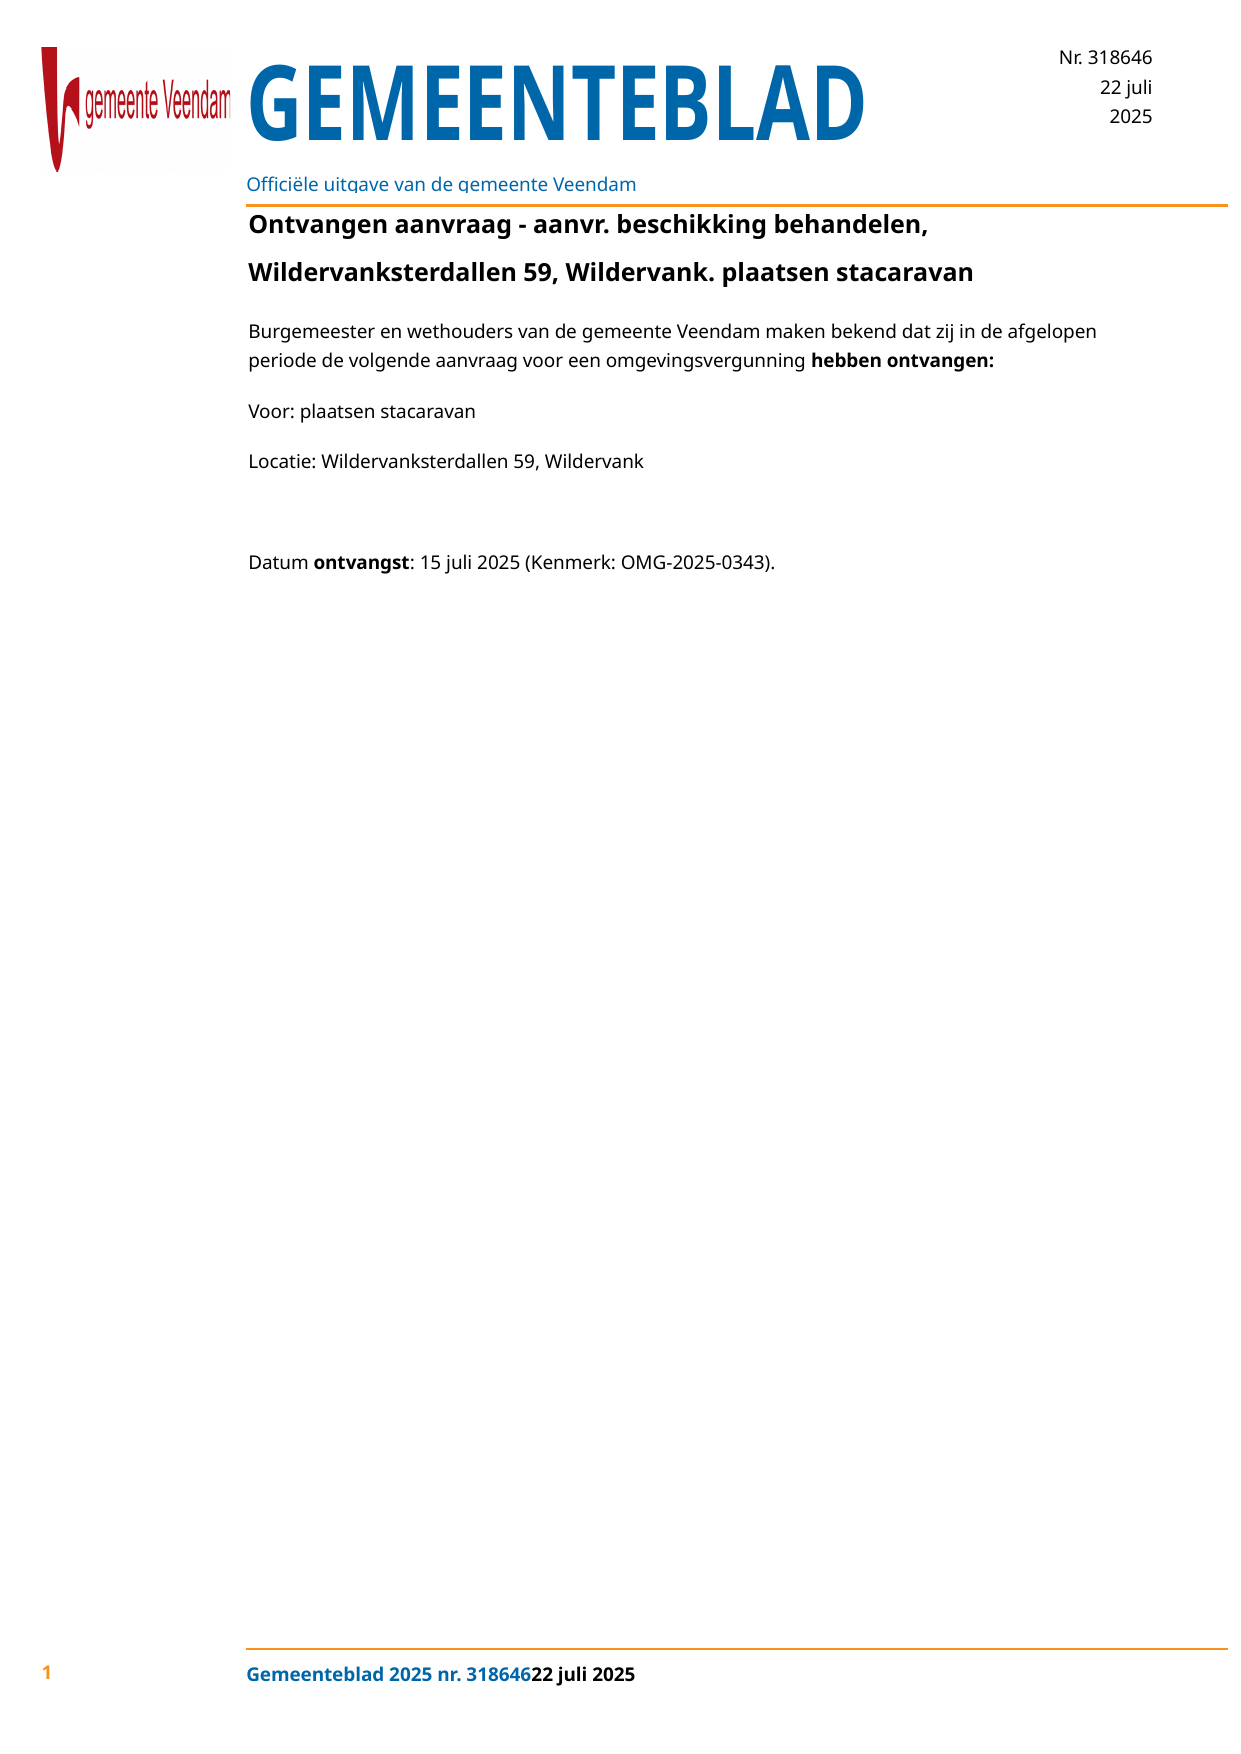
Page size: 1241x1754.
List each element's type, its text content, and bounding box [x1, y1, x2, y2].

picture [41, 47, 231, 172]
text Voor: plaatsen stacaravan [248, 398, 1152, 424]
text Ontvangen aanvraag - aanvr. beschikking behandelen, Wildervanksterdallen 59, Wildervank. plaatsen stacaravan [248, 207, 1152, 288]
text Burgemeester en wethouders van de gemeente Veendam maken bekend dat zij in de afgelopen periode de volgende aanvraag voor een omgevingsvergunning hebben ontvangen: [248, 318, 1152, 373]
text Datum ontvangst: 15 juli 2025 (Kenmerk: OMG-2025-0343). [248, 549, 1152, 575]
text Locatie: Wildervanksterdallen 59, Wildervank [248, 448, 1152, 474]
